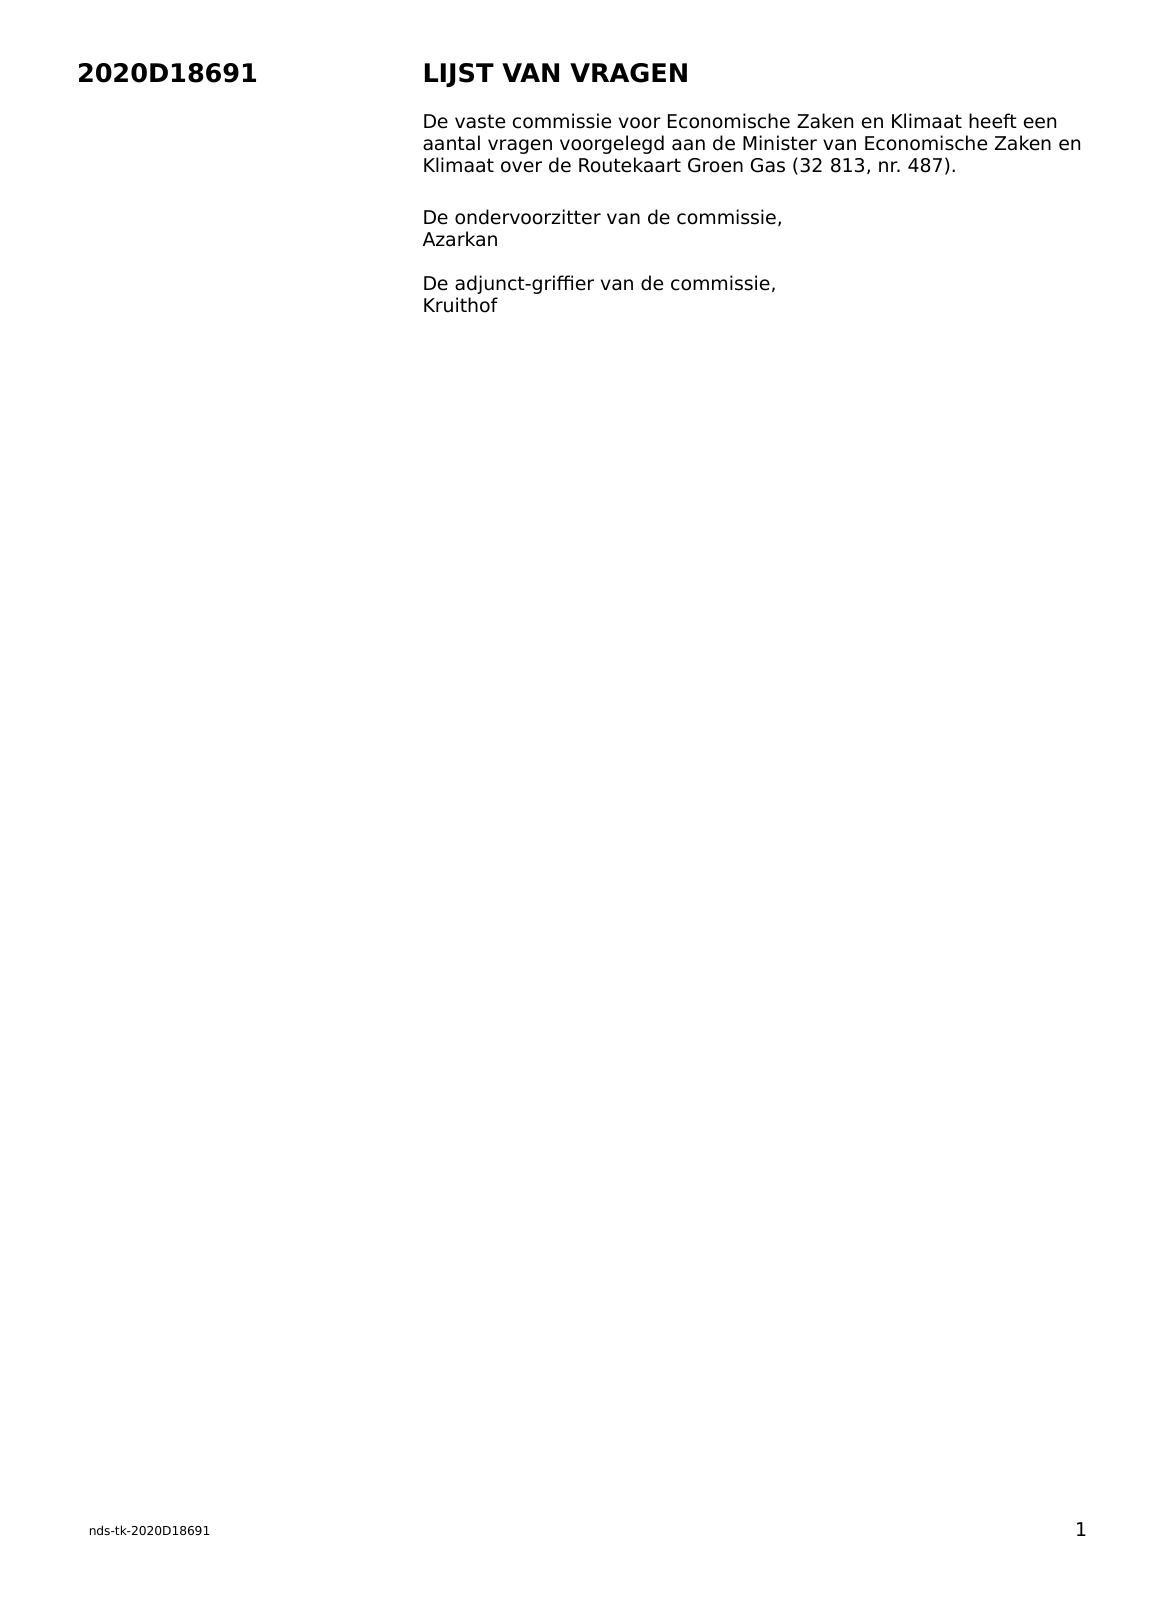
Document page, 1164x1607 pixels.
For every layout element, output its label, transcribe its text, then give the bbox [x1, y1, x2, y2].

text nds-tk-2020D18691 [88, 1524, 323, 1538]
text 2020D18691 LIJST VAN VRAGEN [77, 59, 1087, 89]
text De vaste commissie voor Economische Zaken en Klimaat heeft een aantal vragen voorgelegd aan de Minister van Economische Zaken en Klimaat over de Routekaart Groen Gas (32 813, nr. 487). [422, 111, 1087, 177]
text De ondervoorzitter van de commissie, Azarkan [422, 207, 1087, 251]
text De adjunct-griffier van de commissie, Kruithof [422, 273, 1087, 317]
